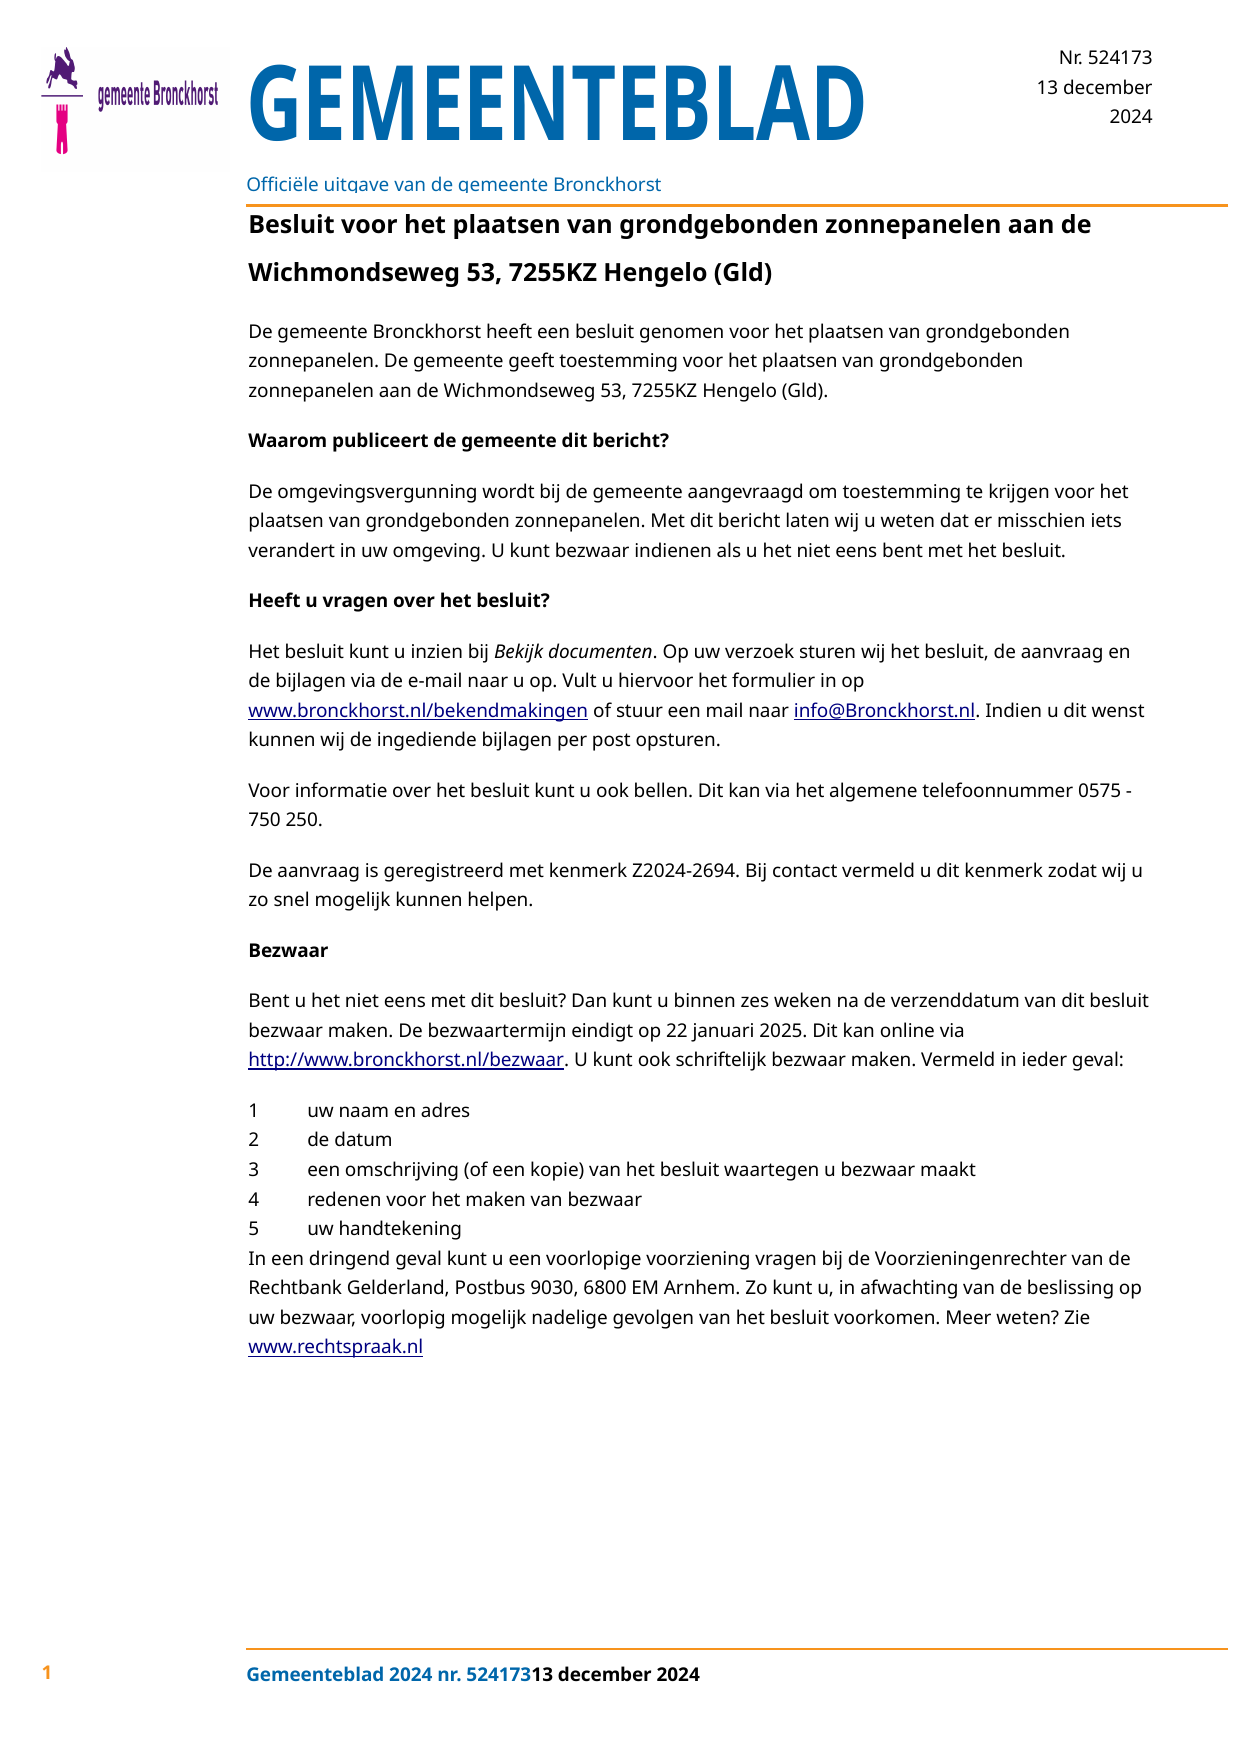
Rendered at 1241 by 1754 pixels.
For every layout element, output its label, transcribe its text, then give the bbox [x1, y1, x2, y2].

text De aanvraag is geregistreerd met kenmerk Z2024-2694. Bij contact vermeld u dit kenmerk zodat wij u zo snel mogelijk kunnen helpen. [248, 857, 1152, 912]
text In een dringend geval kunt u een voorlopige voorziening vragen bij de Voorzieningenrechter van de Rechtbank Gelderland, Postbus 9030, 6800 EM Arnhem. Zo kunt u, in afwachting van de beslissing op uw bezwaar, voorlopig mogelijk nadelige gevolgen van het besluit voorkomen. Meer weten? Zie www.rechtspraak.nl [248, 1245, 1152, 1359]
list een omschrijving (of een kopie) van het besluit waartegen u bezwaar maakt [248, 1156, 1152, 1182]
text Voor informatie over het besluit kunt u ook bellen. Dit kan via het algemene telefoonnummer 0575 - 750 250. [248, 777, 1152, 832]
list uw naam en adres [248, 1097, 1152, 1123]
list uw handtekening [248, 1215, 1152, 1241]
text Besluit voor het plaatsen van grondgebonden zonnepanelen aan de Wichmondseweg 53, 7255KZ Hengelo (Gld) [248, 207, 1152, 288]
text De omgevingsvergunning wordt bij de gemeente aangevraagd om toestemming te krijgen voor het plaatsen van grondgebonden zonnepanelen. Met dit bericht laten wij u weten dat er misschien iets verandert in uw omgeving. U kunt bezwaar indienen als u het niet eens bent met het besluit. [248, 478, 1152, 563]
text Bent u het niet eens met dit besluit? Dan kunt u binnen zes weken na de verzenddatum van dit besluit bezwaar maken. De bezwaartermijn eindigt op 22 januari 2025. Dit kan online via http://www.bronckhorst.nl/bezwaar. U kunt ook schriftelijk bezwaar maken. Vermeld in ieder geval: [248, 987, 1152, 1072]
picture [41, 47, 231, 172]
list de datum [248, 1127, 1152, 1152]
text Heeft u vragen over het besluit? [248, 587, 1152, 613]
text De gemeente Bronckhorst heeft een besluit genomen voor het plaatsen van grondgebonden zonnepanelen. De gemeente geeft toestemming voor het plaatsen van grondgebonden zonnepanelen aan de Wichmondseweg 53, 7255KZ Hengelo (Gld). [248, 318, 1152, 403]
text Bezwaar [248, 937, 1152, 963]
text Het besluit kunt u inzien bij Bekijk documenten. Op uw verzoek sturen wij het besluit, de aanvraag en de bijlagen via de e-mail naar u op. Vult u hiervoor het formulier in op www.bronckhorst.nl/bekendmakingen of stuur een mail naar info@Bronckhorst.nl. Indien u dit wenst kunnen wij de ingediende bijlagen per post opsturen. [248, 638, 1152, 752]
list redenen voor het maken van bezwaar [248, 1186, 1152, 1212]
text Waarom publiceert de gemeente dit bericht? [248, 427, 1152, 453]
